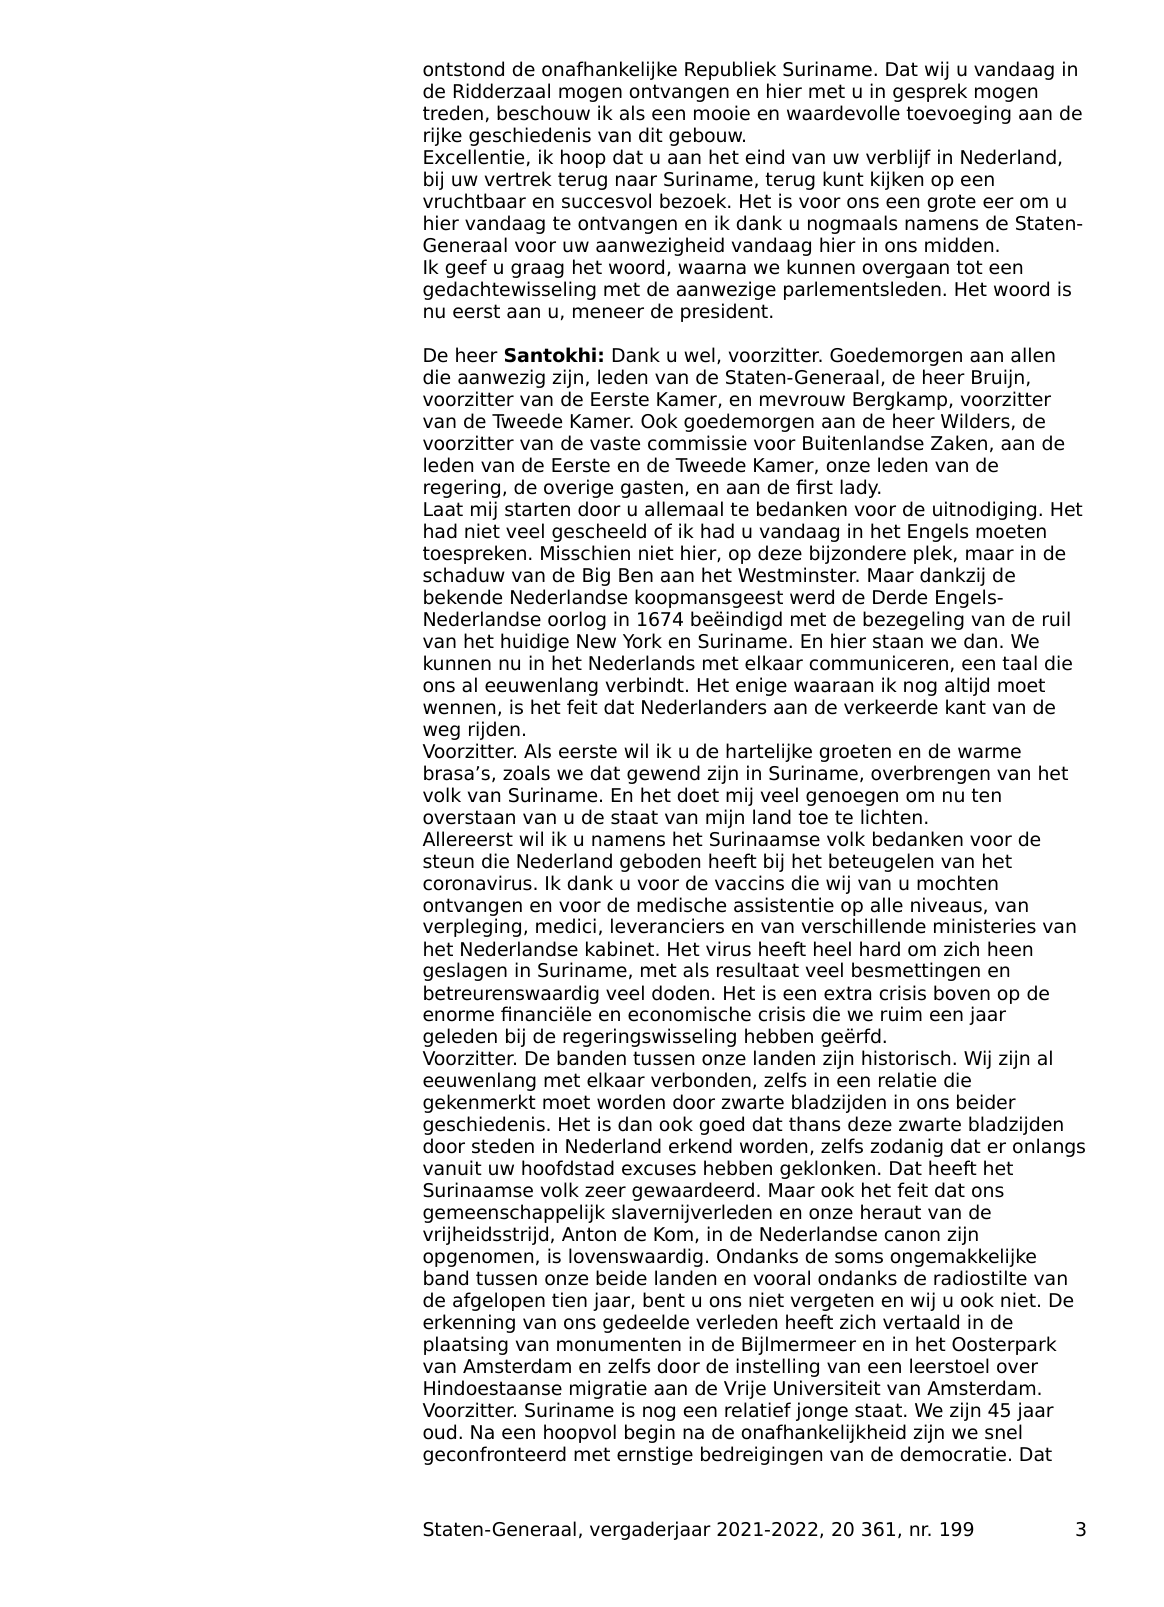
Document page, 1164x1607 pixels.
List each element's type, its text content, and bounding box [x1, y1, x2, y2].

text Ik geef u graag het woord, waarna we kunnen overgaan tot een gedachtewisseling met de aanwezige parlementsleden. Het woord is nu eerst aan u, meneer de president. [422, 257, 1087, 323]
text Voorzitter. De banden tussen onze landen zijn historisch. Wij zijn al eeuwenlang met elkaar verbonden, zelfs in een relatie die gekenmerkt moet worden door zwarte bladzijden in ons beider geschiedenis. Het is dan ook goed dat thans deze zwarte bladzijden door steden in Nederland erkend worden, zelfs zodanig dat er onlangs vanuit uw hoofdstad excuses hebben geklonken. Dat heeft het Surinaamse volk zeer gewaardeerd. Maar ook het feit dat ons gemeenschappelijk slavernijverleden en onze heraut van de vrijheidsstrijd, Anton de Kom, in de Nederlandse canon zijn opgenomen, is lovenswaardig. Ondanks de soms ongemakkelijke band tussen onze beide landen en vooral ondanks de radiostilte van de afgelopen tien jaar, bent u ons niet vergeten en wij u ook niet. De erkenning van ons gedeelde verleden heeft zich vertaald in de plaatsing van monumenten in de Bijlmermeer en in het Oosterpark van Amsterdam en zelfs door de instelling van een leerstoel over Hindoestaanse migratie aan de Vrije Universiteit van Amsterdam. [422, 1048, 1087, 1400]
text Laat mij starten door u allemaal te bedanken voor de uitnodiging. Het had niet veel gescheeld of ik had u vandaag in het Engels moeten toespreken. Misschien niet hier, op deze bijzondere plek, maar in de schaduw van de Big Ben aan het Westminster. Maar dankzij de bekende Nederlandse koopmansgeest werd de Derde Engels-Nederlandse oorlog in 1674 beëindigd met de bezegeling van de ruil van het huidige New York en Suriname. En hier staan we dan. We kunnen nu in het Nederlands met elkaar communiceren, een taal die ons al eeuwenlang verbindt. Het enige waaraan ik nog altijd moet wennen, is het feit dat Nederlanders aan de verkeerde kant van de weg rijden. [422, 499, 1087, 741]
text Voorzitter. Suriname is nog een relatief jonge staat. We zijn 45 jaar oud. Na een hoopvol begin na de onafhankelijkheid zijn we snel geconfronteerd met ernstige bedreigingen van de democratie. Dat [422, 1400, 1087, 1466]
text De heer Santokhi: Dank u wel, voorzitter. Goedemorgen aan allen die aanwezig zijn, leden van de Staten-Generaal, de heer Bruijn, voorzitter van de Eerste Kamer, en mevrouw Bergkamp, voorzitter van de Tweede Kamer. Ook goedemorgen aan de heer Wilders, de voorzitter van de vaste commissie voor Buitenlandse Zaken, aan de leden van de Eerste en de Tweede Kamer, onze leden van de regering, de overige gasten, en aan de first lady. [422, 345, 1087, 499]
text Allereerst wil ik u namens het Surinaamse volk bedanken voor de steun die Nederland geboden heeft bij het beteugelen van het coronavirus. Ik dank u voor de vaccins die wij van u mochten ontvangen en voor de medische assistentie op alle niveaus, van verpleging, medici, leveranciers en van verschillende ministeries van het Nederlandse kabinet. Het virus heeft heel hard om zich heen geslagen in Suriname, met als resultaat veel besmettingen en betreurenswaardig veel doden. Het is een extra crisis boven op de enorme financiële en economische crisis die we ruim een jaar geleden bij de regeringswisseling hebben geërfd. [422, 828, 1087, 1048]
text Voorzitter. Als eerste wil ik u de hartelijke groeten en de warme brasa’s, zoals we dat gewend zijn in Suriname, overbrengen van het volk van Suriname. En het doet mij veel genoegen om nu ten overstaan van u de staat van mijn land toe te lichten. [422, 741, 1087, 828]
text ontstond de onafhankelijke Republiek Suriname. Dat wij u vandaag in de Ridderzaal mogen ontvangen en hier met u in gesprek mogen treden, beschouw ik als een mooie en waardevolle toevoeging aan de rijke geschiedenis van dit gebouw. [422, 59, 1087, 147]
text Excellentie, ik hoop dat u aan het eind van uw verblijf in Nederland, bij uw vertrek terug naar Suriname, terug kunt kijken op een vruchtbaar en succesvol bezoek. Het is voor ons een grote eer om u hier vandaag te ontvangen en ik dank u nogmaals namens de Staten-Generaal voor uw aanwezigheid vandaag hier in ons midden. [422, 147, 1087, 257]
